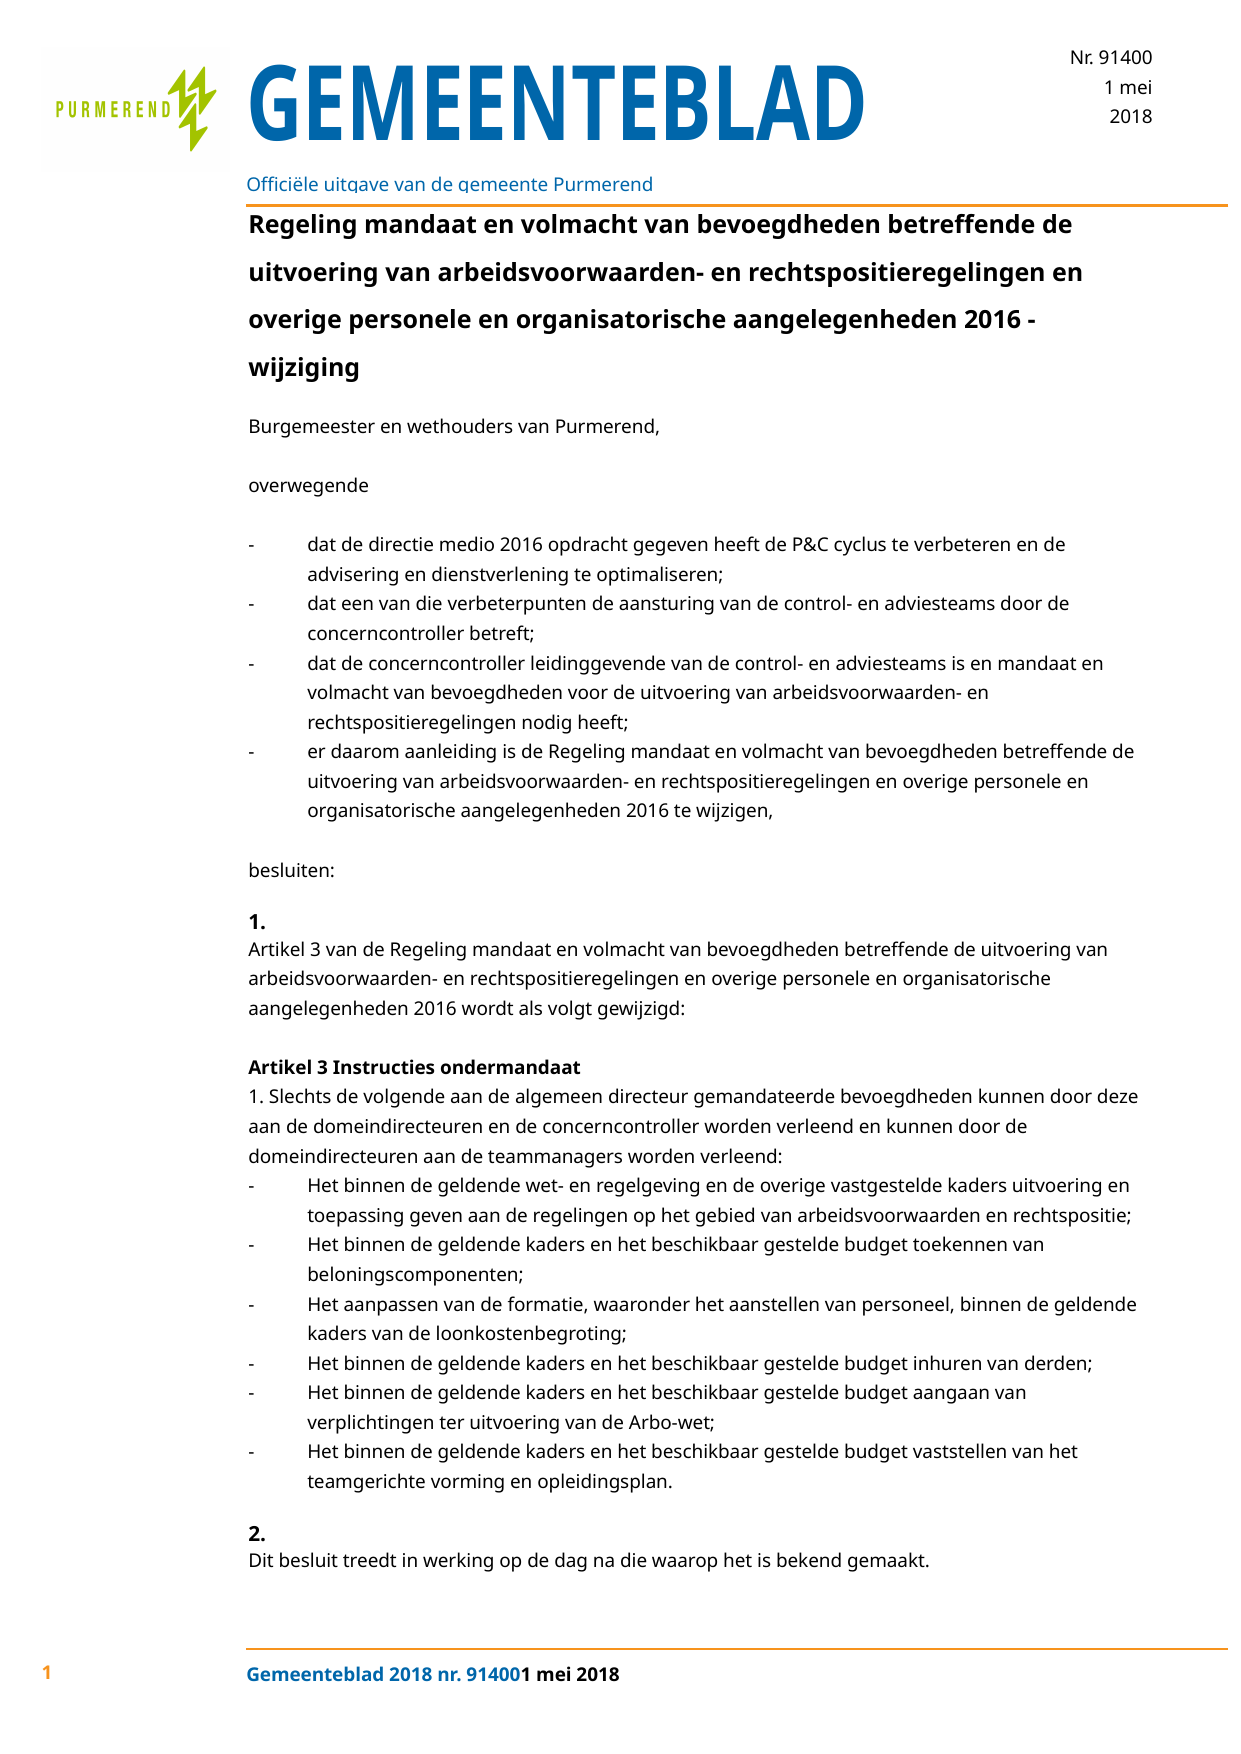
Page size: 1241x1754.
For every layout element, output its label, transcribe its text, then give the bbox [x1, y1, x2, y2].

list dat de directie medio 2016 opdracht gegeven heeft de P&C cyclus te verbeteren en de advisering en dienstverlening te optimaliseren; [248, 531, 1152, 587]
text besluiten: [248, 857, 1152, 883]
list Het binnen de geldende kaders en het beschikbaar gestelde budget toekennen van beloningscomponenten; [248, 1232, 1152, 1287]
list Het binnen de geldende wet- en regelgeving en de overige vastgestelde kaders uitvoering en toepassing geven aan de regelingen op het gebied van arbeidsvoorwaarden en rechtspositie; [248, 1172, 1152, 1228]
text Burgemeester en wethouders van Purmerend, [248, 413, 1152, 439]
picture [41, 47, 231, 172]
list Het binnen de geldende kaders en het beschikbaar gestelde budget inhuren van derden; [248, 1350, 1152, 1376]
text overwegende [248, 472, 1152, 498]
text Artikel 3 van de Regeling mandaat en volmacht van bevoegdheden betreffende de uitvoering van arbeidsvoorwaarden- en rechtspositieregelingen en overige personele en organisatorische aangelegenheden 2016 wordt als volgt gewijzigd: [248, 936, 1152, 1021]
text 2. [248, 1519, 1152, 1547]
text 1. Slechts de volgende aan de algemeen directeur gemandateerde bevoegdheden kunnen door deze aan de domeindirecteuren en de concerncontroller worden verleend en kunnen door de domeindirecteuren aan de teammanagers worden verleend: [248, 1084, 1152, 1168]
text Artikel 3 Instructies ondermandaat [248, 1054, 1152, 1080]
text 1. [248, 907, 1152, 936]
list Het binnen de geldende kaders en het beschikbaar gestelde budget aangaan van verplichtingen ter uitvoering van de Arbo-wet; [248, 1379, 1152, 1435]
list Het aanpassen van de formatie, waaronder het aanstellen van personeel, binnen de geldende kaders van de loonkostenbegroting; [248, 1291, 1152, 1346]
text Dit besluit treedt in werking op de dag na die waarop het is bekend gemaakt. [248, 1547, 1152, 1573]
text Regeling mandaat en volmacht van bevoegdheden betreffende de uitvoering van arbeidsvoorwaarden- en rechtspositieregelingen en overige personele en organisatorische aangelegenheden 2016 - wijziging [248, 207, 1152, 384]
list Het binnen de geldende kaders en het beschikbaar gestelde budget vaststellen van het teamgerichte vorming en opleidingsplan. [248, 1439, 1152, 1494]
list dat een van die verbeterpunten de aansturing van de control- en adviesteams door de concerncontroller betreft; [248, 591, 1152, 646]
list er daarom aanleiding is de Regeling mandaat en volmacht van bevoegdheden betreffende de uitvoering van arbeidsvoorwaarden- en rechtspositieregelingen en overige personele en organisatorische aangelegenheden 2016 te wijzigen, [248, 738, 1152, 823]
list dat de concerncontroller leidinggevende van de control- en adviesteams is en mandaat en volmacht van bevoegdheden voor de uitvoering van arbeidsvoorwaarden- en rechtspositieregelingen nodig heeft; [248, 650, 1152, 735]
